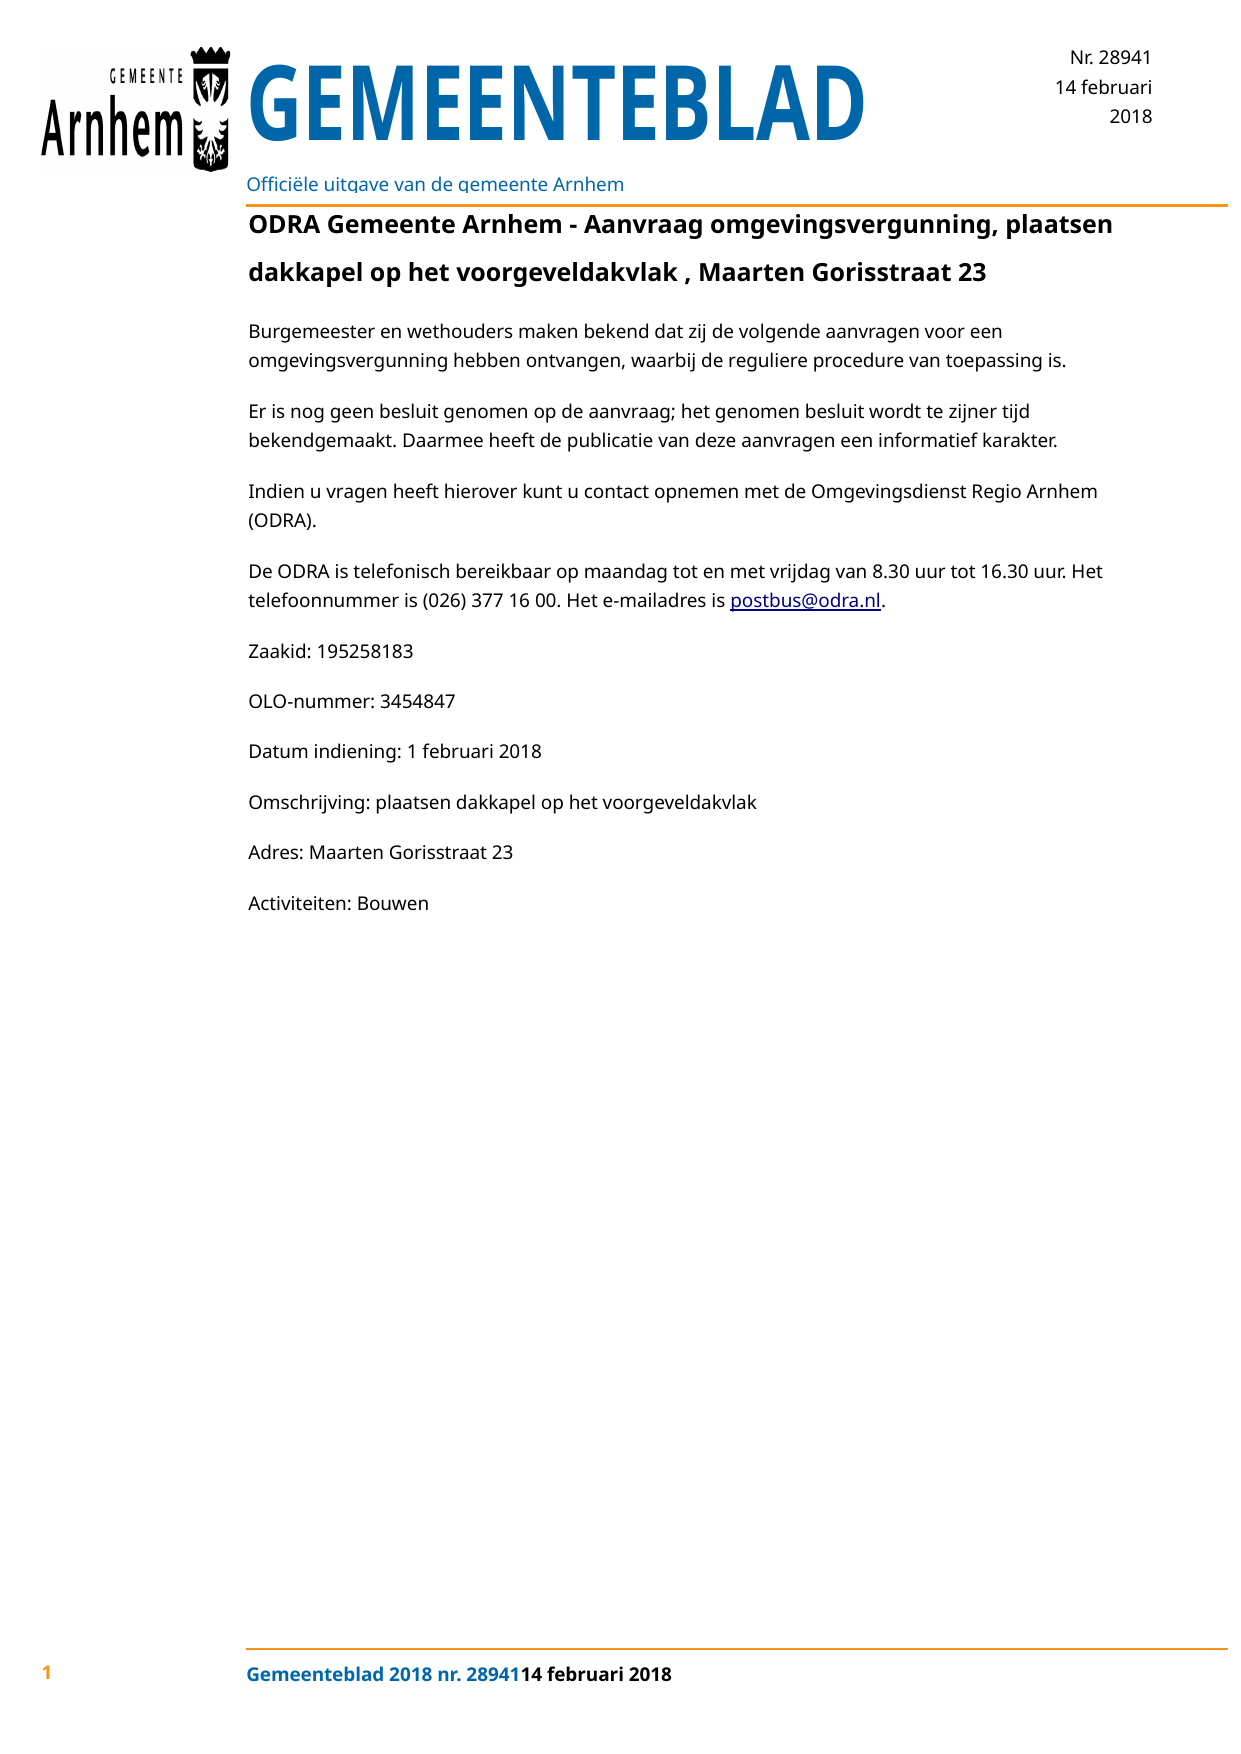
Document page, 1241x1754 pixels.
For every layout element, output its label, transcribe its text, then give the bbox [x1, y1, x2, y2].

text Datum indiening: 1 februari 2018 [248, 739, 1152, 764]
text Omschrijving: plaatsen dakkapel op het voorgeveldakvlak [248, 789, 1152, 815]
text Indien u vragen heeft hierover kunt u contact opnemen met de Omgevingsdienst Regio Arnhem (ODRA). [248, 478, 1152, 533]
text Adres: Maarten Gorisstraat 23 [248, 839, 1152, 865]
text OLO-nummer: 3454847 [248, 688, 1152, 714]
picture [41, 47, 231, 172]
text De ODRA is telefonisch bereikbaar op maandag tot en met vrijdag van 8.30 uur tot 16.30 uur. Het telefoonnummer is (026) 377 16 00. Het e-mailadres is postbus@odra.nl. [248, 558, 1152, 613]
text Er is nog geen besluit genomen op de aanvraag; het genomen besluit wordt te zijner tijd bekendgemaakt. Daarmee heeft de publicatie van deze aanvragen een informatief karakter. [248, 398, 1152, 453]
text Burgemeester en wethouders maken bekend dat zij de volgende aanvragen voor een omgevingsvergunning hebben ontvangen, waarbij de reguliere procedure van toepassing is. [248, 318, 1152, 373]
text Zaakid: 195258183 [248, 638, 1152, 664]
text Activiteiten: Bouwen [248, 890, 1152, 916]
text ODRA Gemeente Arnhem - Aanvraag omgevingsvergunning, plaatsen dakkapel op het voorgeveldakvlak , Maarten Gorisstraat 23 [248, 207, 1152, 288]
